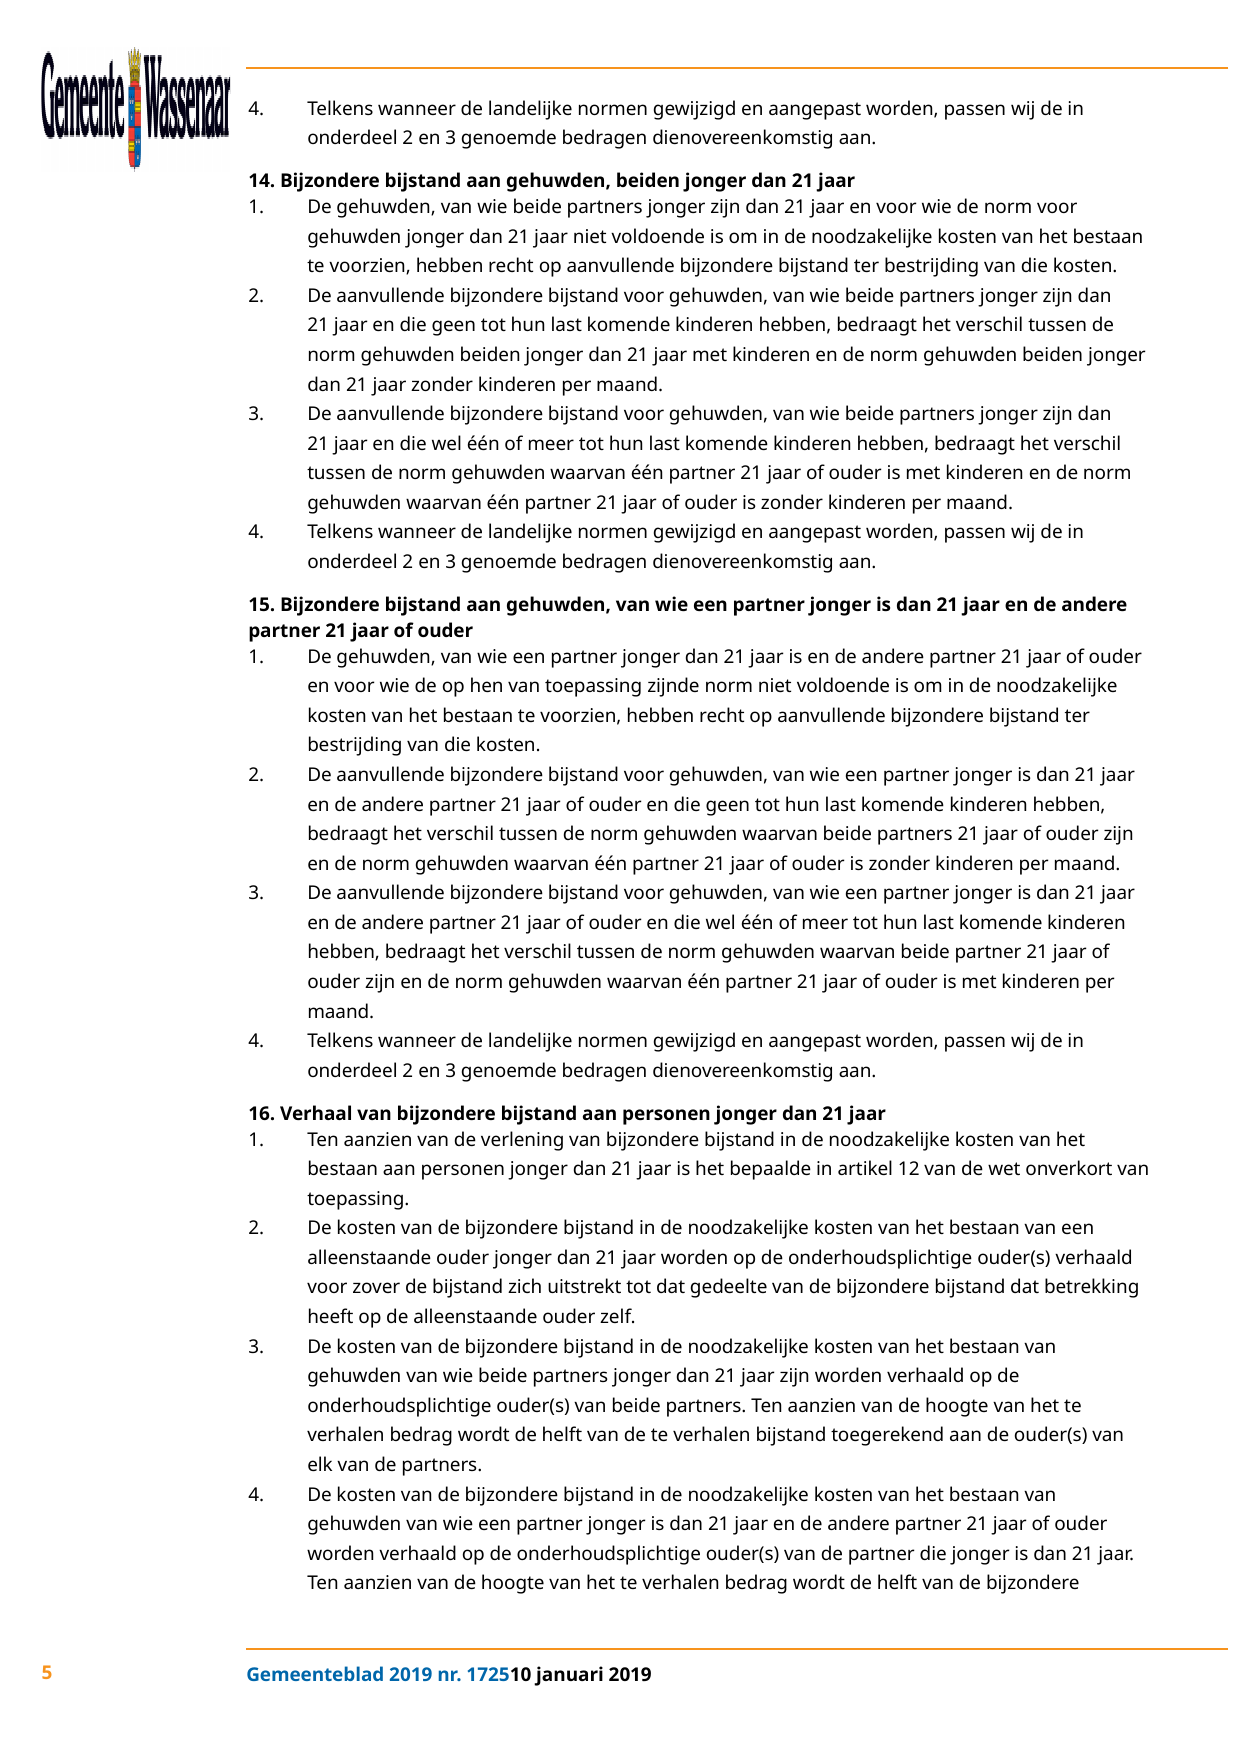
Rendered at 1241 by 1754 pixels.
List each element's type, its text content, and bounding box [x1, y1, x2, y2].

list De aanvullende bijzondere bijstand voor gehuwden, van wie een partner jonger is dan 21 jaar en de andere partner 21 jaar of ouder en die geen tot hun last komende kinderen hebben, bedraagt het verschil tussen de norm gehuwden waarvan beide partners 21 jaar of ouder zijn en de norm gehuwden waarvan één partner 21 jaar of ouder is zonder kinderen per maand. [248, 761, 1152, 876]
list Telkens wanneer de landelijke normen gewijzigd en aangepast worden, passen wij de in onderdeel 2 en 3 genoemde bedragen dienovereenkomstig aan. [248, 1027, 1152, 1083]
list De gehuwden, van wie beide partners jonger zijn dan 21 jaar en voor wie de norm voor gehuwden jonger dan 21 jaar niet voldoende is om in de noodzakelijke kosten van het bestaan te voorzien, hebben recht op aanvullende bijzondere bijstand ter bestrijding van die kosten. [248, 193, 1152, 278]
text 14. Bijzondere bijstand aan gehuwden, beiden jonger dan 21 jaar [248, 167, 1152, 193]
text 16. Verhaal van bijzondere bijstand aan personen jonger dan 21 jaar [248, 1100, 1152, 1126]
list De aanvullende bijzondere bijstand voor gehuwden, van wie beide partners jonger zijn dan 21 jaar en die geen tot hun last komende kinderen hebben, bedraagt het verschil tussen de norm gehuwden beiden jonger dan 21 jaar met kinderen en de norm gehuwden beiden jonger dan 21 jaar zonder kinderen per maand. [248, 282, 1152, 396]
list Telkens wanneer de landelijke normen gewijzigd en aangepast worden, passen wij de in onderdeel 2 en 3 genoemde bedragen dienovereenkomstig aan. [248, 95, 1152, 150]
list De kosten van de bijzondere bijstand in de noodzakelijke kosten van het bestaan van gehuwden van wie beide partners jonger dan 21 jaar zijn worden verhaald op de onderhoudsplichtige ouder(s) van beide partners. Ten aanzien van de hoogte van het te verhalen bedrag wordt de helft van de te verhalen bijstand toegerekend aan de ouder(s) van elk van de partners. [248, 1333, 1152, 1477]
list Ten aanzien van de verlening van bijzondere bijstand in de noodzakelijke kosten van het bestaan aan personen jonger dan 21 jaar is het bepaalde in artikel 12 van de wet onverkort van toepassing. [248, 1126, 1152, 1211]
list De aanvullende bijzondere bijstand voor gehuwden, van wie een partner jonger is dan 21 jaar en de andere partner 21 jaar of ouder en die wel één of meer tot hun last komende kinderen hebben, bedraagt het verschil tussen de norm gehuwden waarvan beide partner 21 jaar of ouder zijn en de norm gehuwden waarvan één partner 21 jaar of ouder is met kinderen per maand. [248, 879, 1152, 1023]
list Telkens wanneer de landelijke normen gewijzigd en aangepast worden, passen wij de in onderdeel 2 en 3 genoemde bedragen dienovereenkomstig aan. [248, 519, 1152, 574]
list De kosten van de bijzondere bijstand in de noodzakelijke kosten van het bestaan van gehuwden van wie een partner jonger is dan 21 jaar en de andere partner 21 jaar of ouder worden verhaald op de onderhoudsplichtige ouder(s) van de partner die jonger is dan 21 jaar. Ten aanzien van de hoogte van het te verhalen bedrag wordt de helft van de bijzondere [248, 1481, 1152, 1595]
text 15. Bijzondere bijstand aan gehuwden, van wie een partner jonger is dan 21 jaar en de andere partner 21 jaar of ouder [248, 591, 1152, 643]
list De kosten van de bijzondere bijstand in de noodzakelijke kosten van het bestaan van een alleenstaande ouder jonger dan 21 jaar worden op de onderhoudsplichtige ouder(s) verhaald voor zover de bijstand zich uitstrekt tot dat gedeelte van de bijzondere bijstand dat betrekking heeft op de alleenstaande ouder zelf. [248, 1214, 1152, 1329]
picture [41, 47, 231, 172]
list De gehuwden, van wie een partner jonger dan 21 jaar is en de andere partner 21 jaar of ouder en voor wie de op hen van toepassing zijnde norm niet voldoende is om in de noodzakelijke kosten van het bestaan te voorzien, hebben recht op aanvullende bijzondere bijstand ter bestrijding van die kosten. [248, 643, 1152, 757]
list De aanvullende bijzondere bijstand voor gehuwden, van wie beide partners jonger zijn dan 21 jaar en die wel één of meer tot hun last komende kinderen hebben, bedraagt het verschil tussen de norm gehuwden waarvan één partner 21 jaar of ouder is met kinderen en de norm gehuwden waarvan één partner 21 jaar of ouder is zonder kinderen per maand. [248, 400, 1152, 515]
